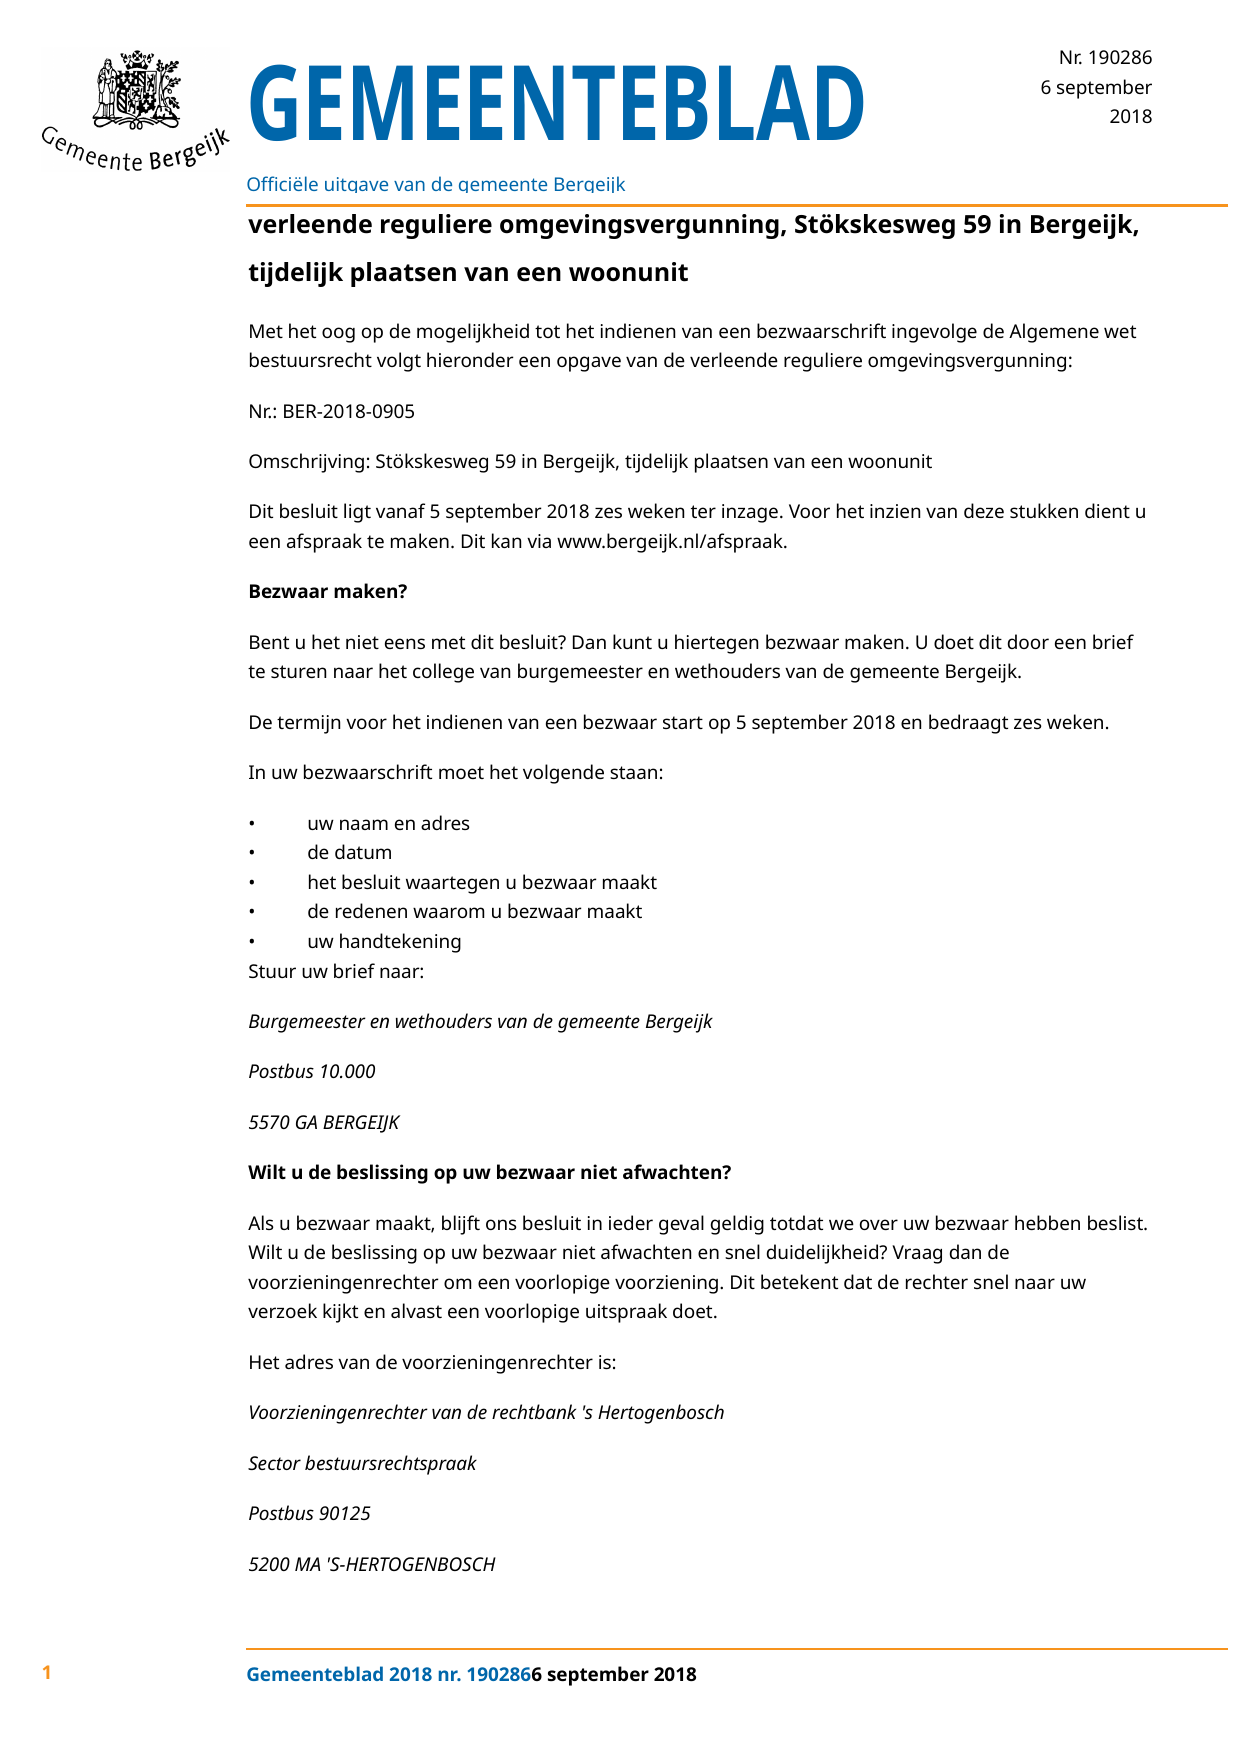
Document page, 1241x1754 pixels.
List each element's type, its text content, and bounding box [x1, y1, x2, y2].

text Bezwaar maken? [248, 579, 1152, 604]
text 5200 MA 'S-HERTOGENBOSCH [248, 1551, 1152, 1577]
text Stuur uw brief naar: [248, 958, 1152, 984]
text verleende reguliere omgevingsvergunning, Stökskesweg 59 in Bergeijk, tijdelijk plaatsen van een woonunit [248, 207, 1152, 288]
text Postbus 90125 [248, 1500, 1152, 1526]
list de datum [248, 839, 1152, 865]
text Dit besluit ligt vanaf 5 september 2018 zes weken ter inzage. Voor het inzien van deze stukken dient u een afspraak te maken. Dit kan via www.bergeijk.nl/afspraak. [248, 499, 1152, 554]
picture [41, 47, 231, 172]
text Sector bestuursrechtspraak [248, 1450, 1152, 1476]
text 5570 GA BERGEIJK [248, 1109, 1152, 1135]
text Bent u het niet eens met dit besluit? Dan kunt u hiertegen bezwaar maken. U doet dit door een brief te sturen naar het college van burgemeester en wethouders van de gemeente Bergeijk. [248, 629, 1152, 684]
list de redenen waarom u bezwaar maakt [248, 899, 1152, 924]
text Als u bezwaar maakt, blijft ons besluit in ieder geval geldig totdat we over uw bezwaar hebben beslist. Wilt u de beslissing op uw bezwaar niet afwachten en snel duidelijkheid? Vraag dan de voorzieningenrechter om een voorlopige voorziening. Dit betekent dat de rechter snel naar uw verzoek kijkt en alvast een voorlopige uitspraak doet. [248, 1210, 1152, 1324]
list uw handtekening [248, 928, 1152, 954]
text Voorzieningenrechter van de rechtbank 's Hertogenbosch [248, 1399, 1152, 1425]
text In uw bezwaarschrift moet het volgende staan: [248, 759, 1152, 785]
text Het adres van de voorzieningenrechter is: [248, 1349, 1152, 1375]
text Met het oog op de mogelijkheid tot het indienen van een bezwaarschrift ingevolge de Algemene wet bestuursrecht volgt hieronder een opgave van de verleende reguliere omgevingsvergunning: [248, 318, 1152, 373]
text Burgemeester en wethouders van de gemeente Bergeijk [248, 1008, 1152, 1034]
text De termijn voor het indienen van een bezwaar start op 5 september 2018 en bedraagt zes weken. [248, 709, 1152, 735]
text Nr.: BER-2018-0905 [248, 398, 1152, 424]
list uw naam en adres [248, 810, 1152, 836]
text Wilt u de beslissing op uw bezwaar niet afwachten? [248, 1159, 1152, 1185]
text Omschrijving: Stökskesweg 59 in Bergeijk, tijdelijk plaatsen van een woonunit [248, 448, 1152, 474]
list het besluit waartegen u bezwaar maakt [248, 869, 1152, 895]
text Postbus 10.000 [248, 1059, 1152, 1084]
